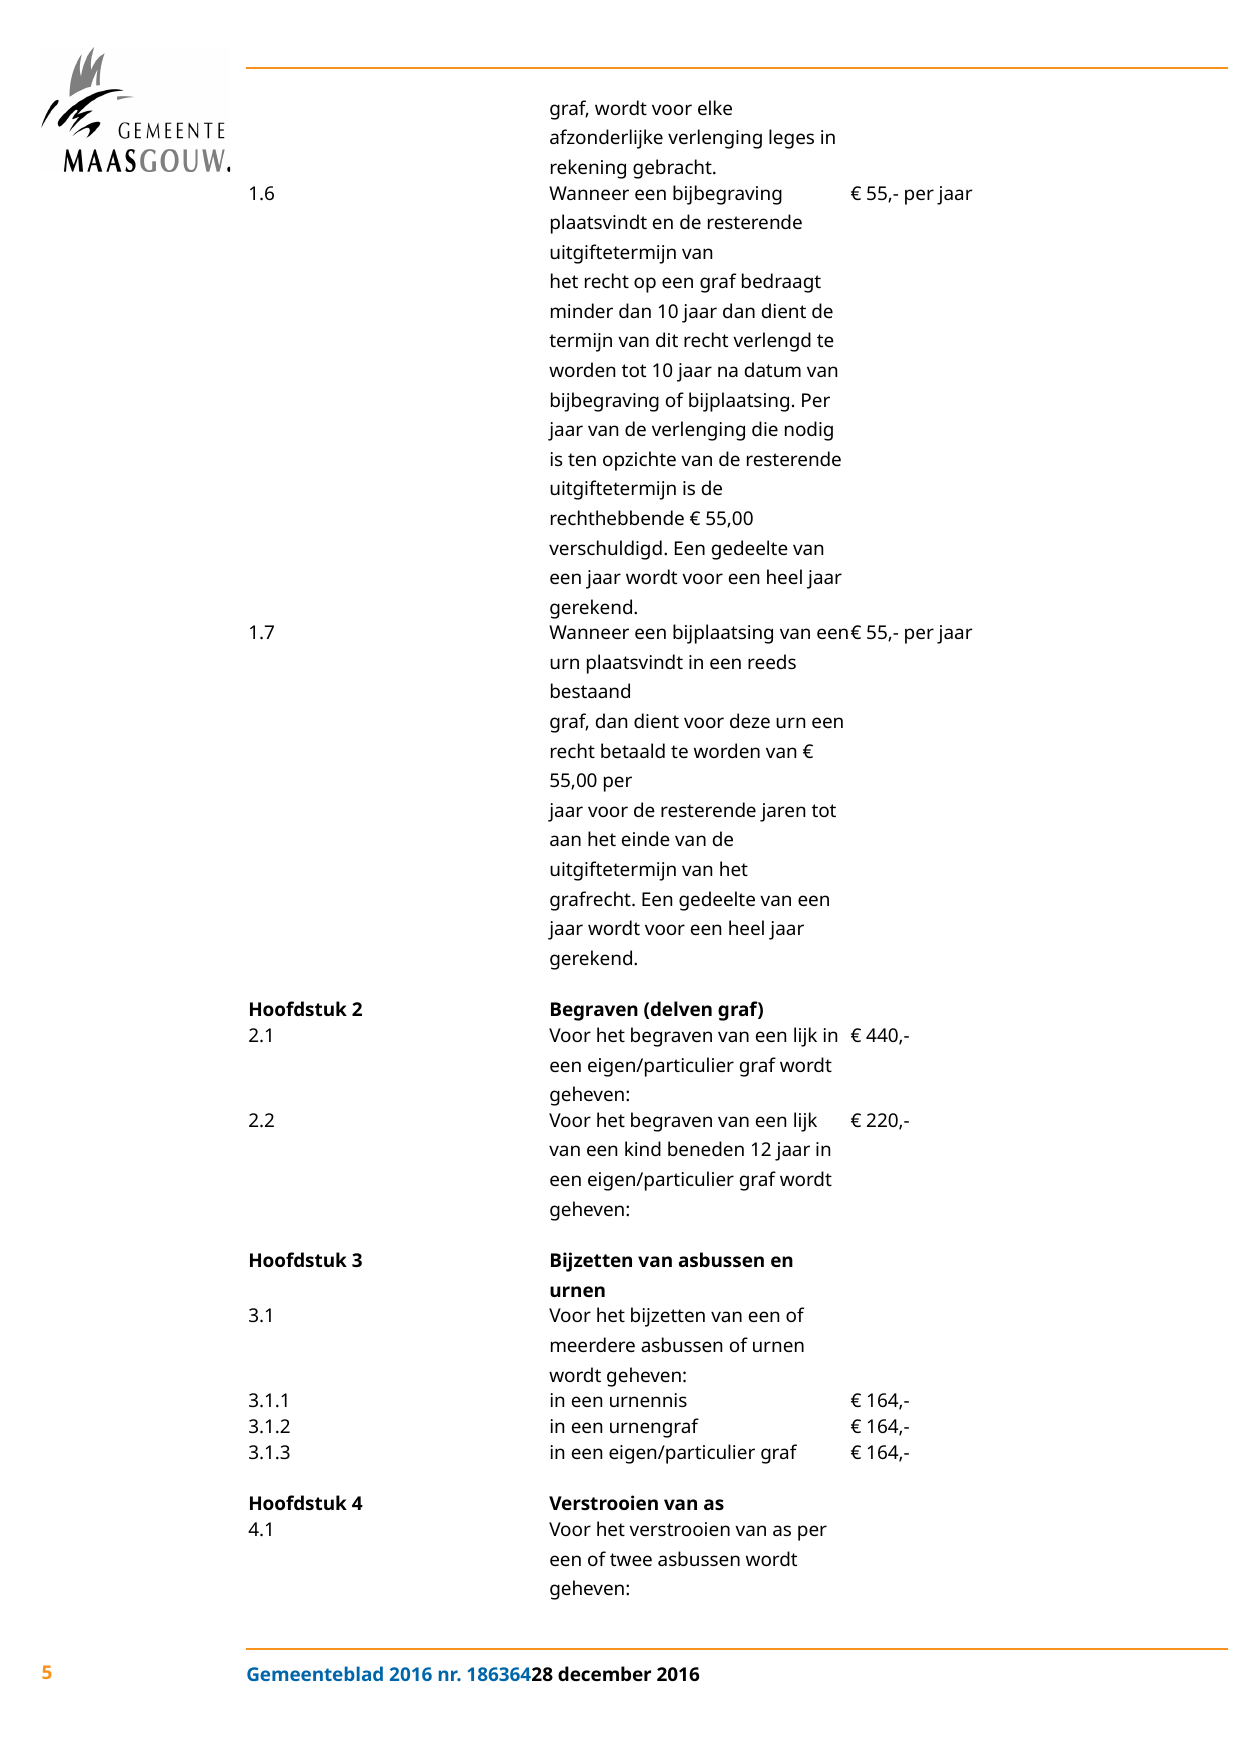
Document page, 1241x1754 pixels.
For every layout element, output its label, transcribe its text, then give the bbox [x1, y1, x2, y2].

table_cell [248, 971, 549, 996]
table_cell [850, 1247, 1152, 1303]
table_cell [549, 1465, 850, 1490]
table_cell [850, 996, 1152, 1022]
table_cell € 440,- [850, 1022, 1152, 1107]
table_cell in een urnennis [549, 1388, 850, 1413]
table_cell € 55,- per jaar [850, 180, 1152, 619]
table_cell [850, 1465, 1152, 1490]
table_cell Voor het begraven van een lijk van een kind beneden 12 jaar in een eigen/particulier graf wordt geheven: [549, 1107, 850, 1222]
table_cell in een urnengraf [549, 1413, 850, 1439]
table_cell [850, 1303, 1152, 1387]
table_cell [850, 1516, 1152, 1601]
table_cell Begraven (delven graf) [549, 996, 850, 1022]
table_cell 2.2 [248, 1107, 549, 1222]
table_cell Hoofdstuk 4 [248, 1490, 549, 1516]
table_cell [850, 1222, 1152, 1247]
table_cell [850, 95, 1152, 180]
table_cell € 220,- [850, 1107, 1152, 1222]
table_cell [850, 1490, 1152, 1516]
table_cell 3.1.2 [248, 1413, 549, 1439]
table_cell Hoofdstuk 3 [248, 1247, 549, 1303]
table_cell Verstrooien van as [549, 1490, 850, 1516]
table_cell Voor het bijzetten van een of meerdere asbussen of urnen wordt geheven: [549, 1303, 850, 1387]
table_cell Wanneer een bijbegraving plaatsvindt en de resterende uitgiftetermijn van het recht op een graf bedraagt minder dan 10 jaar dan dient de termijn van dit recht verlengd te worden tot 10 jaar na datum van bijbegraving of bijplaatsing. Per jaar van de verlenging die nodig is ten opzichte van de resterende uitgiftetermijn is de rechthebbende € 55,00 verschuldigd. Een gedeelte van een jaar wordt voor een heel jaar gerekend. [549, 180, 850, 619]
table_cell € 55,- per jaar [850, 620, 1152, 971]
table_cell [850, 971, 1152, 996]
table_cell [549, 971, 850, 996]
table_cell Voor het begraven van een lijk in een eigen/particulier graf wordt geheven: [549, 1022, 850, 1107]
table_cell € 164,- [850, 1439, 1152, 1465]
table_cell Wanneer een bijplaatsing van een urn plaatsvindt in een reeds bestaand graf, dan dient voor deze urn een recht betaald te worden van € 55,00 per jaar voor de resterende jaren tot aan het einde van de uitgiftetermijn van het grafrecht. Een gedeelte van een jaar wordt voor een heel jaar gerekend. [549, 620, 850, 971]
table_cell 2.1 [248, 1022, 549, 1107]
table_cell [248, 95, 549, 180]
table_cell in een eigen/particulier graf [549, 1439, 850, 1465]
table_cell 3.1.3 [248, 1439, 549, 1465]
table_cell [549, 1222, 850, 1247]
table_cell 1.7 [248, 620, 549, 971]
table_cell Hoofdstuk 2 [248, 996, 549, 1022]
table_cell [248, 1222, 549, 1247]
table_cell € 164,- [850, 1413, 1152, 1439]
table_cell 4.1 [248, 1516, 549, 1601]
table_cell [248, 1465, 549, 1490]
table_cell € 164,- [850, 1388, 1152, 1413]
table_cell Bijzetten van asbussen en urnen [549, 1247, 850, 1303]
table_cell Voor het verstrooien van as per een of twee asbussen wordt geheven: [549, 1516, 850, 1601]
table_cell graf, wordt voor elke afzonderlijke verlenging leges in rekening gebracht. [549, 95, 850, 180]
table_cell 1.6 [248, 180, 549, 619]
table_cell 3.1 [248, 1303, 549, 1387]
table_cell 3.1.1 [248, 1388, 549, 1413]
picture [41, 47, 231, 172]
